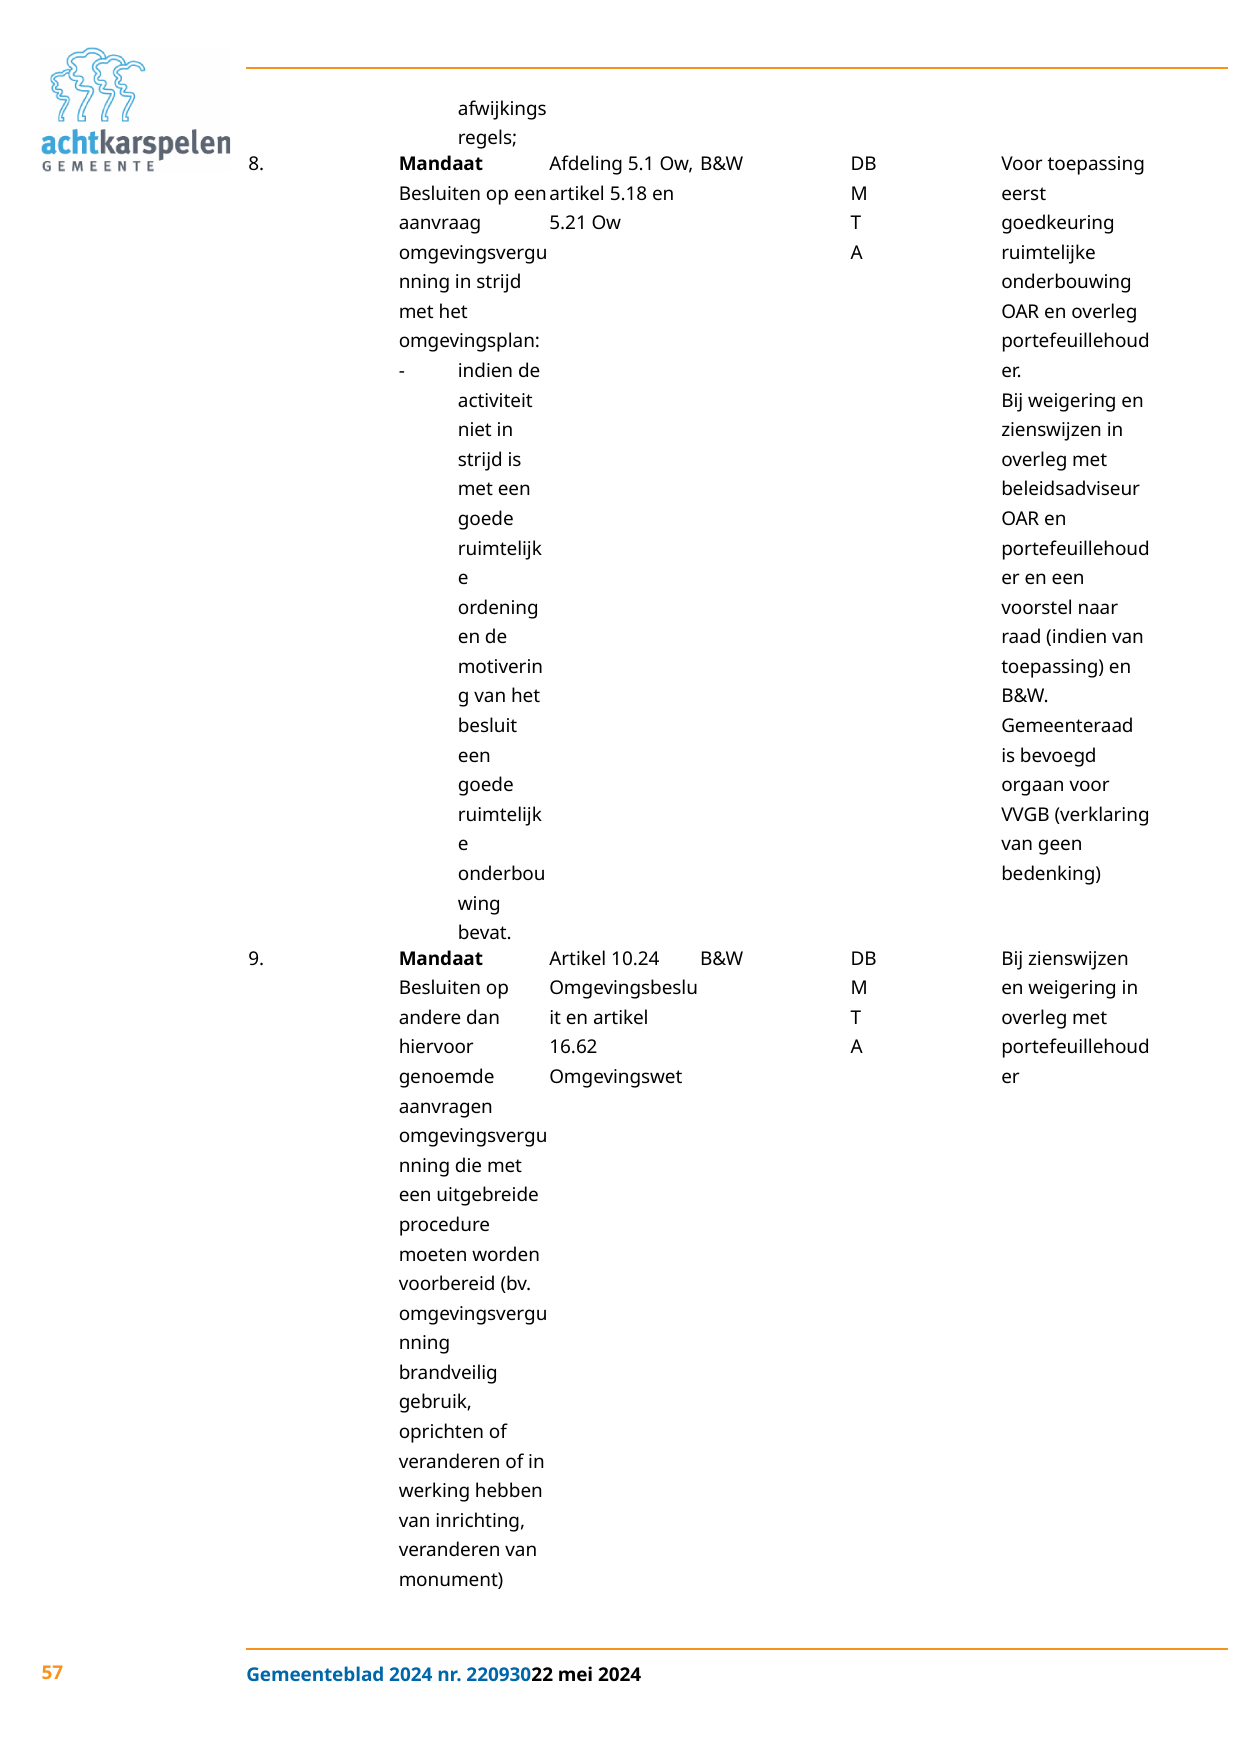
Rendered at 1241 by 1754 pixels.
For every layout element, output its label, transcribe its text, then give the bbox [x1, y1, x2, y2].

table_cell afwijkingsregels; [399, 95, 549, 150]
table_cell Bij zienswijzen en weigering in overleg met portefeuillehouder [1001, 945, 1152, 1592]
table_cell Mandaat Besluiten op andere dan hiervoor genoemde aanvragen omgevingsvergunning die met een uitgebreide procedure moeten worden voorbereid (bv. omgevingsvergunning brandveilig gebruik, oprichten of veranderen of in werking hebben van inrichting, veranderen van monument) [399, 945, 549, 1592]
table_cell DB M T A [850, 945, 1001, 1592]
table_cell 8. [248, 150, 398, 945]
table_cell [850, 95, 1001, 150]
table_cell Afdeling 5.1 Ow, artikel 5.18 en 5.21 Ow [549, 150, 700, 945]
table_cell [700, 95, 850, 150]
table_cell 9. [248, 945, 398, 1592]
table_cell Artikel 10.24 Omgevingsbesluit en artikel 16.62 Omgevingswet [549, 945, 700, 1592]
table_cell DB M T A [850, 150, 1001, 945]
table_cell Voor toepassing eerst goedkeuring ruimtelijke onderbouwing OAR en overleg portefeuillehouder. Bij weigering en zienswijzen in overleg met beleidsadviseur OAR en portefeuillehouder en een voorstel naar raad (indien van toepassing) en B&W. Gemeenteraad is bevoegd orgaan voor VVGB (verklaring van geen bedenking) [1001, 150, 1152, 945]
picture [41, 47, 231, 172]
table_cell B&W [700, 945, 850, 1592]
table_cell [1001, 95, 1152, 150]
table_cell B&W [700, 150, 850, 945]
table_cell [549, 95, 700, 150]
table_cell [248, 95, 398, 150]
table_cell Mandaat Besluiten op een aanvraag omgevingsvergunning in strijd met het omgevingsplan: indien de activiteit niet in strijd is met een goede ruimtelijke ordening en de motivering van het besluit een goede ruimtelijke onderbouwing bevat. [399, 150, 549, 945]
